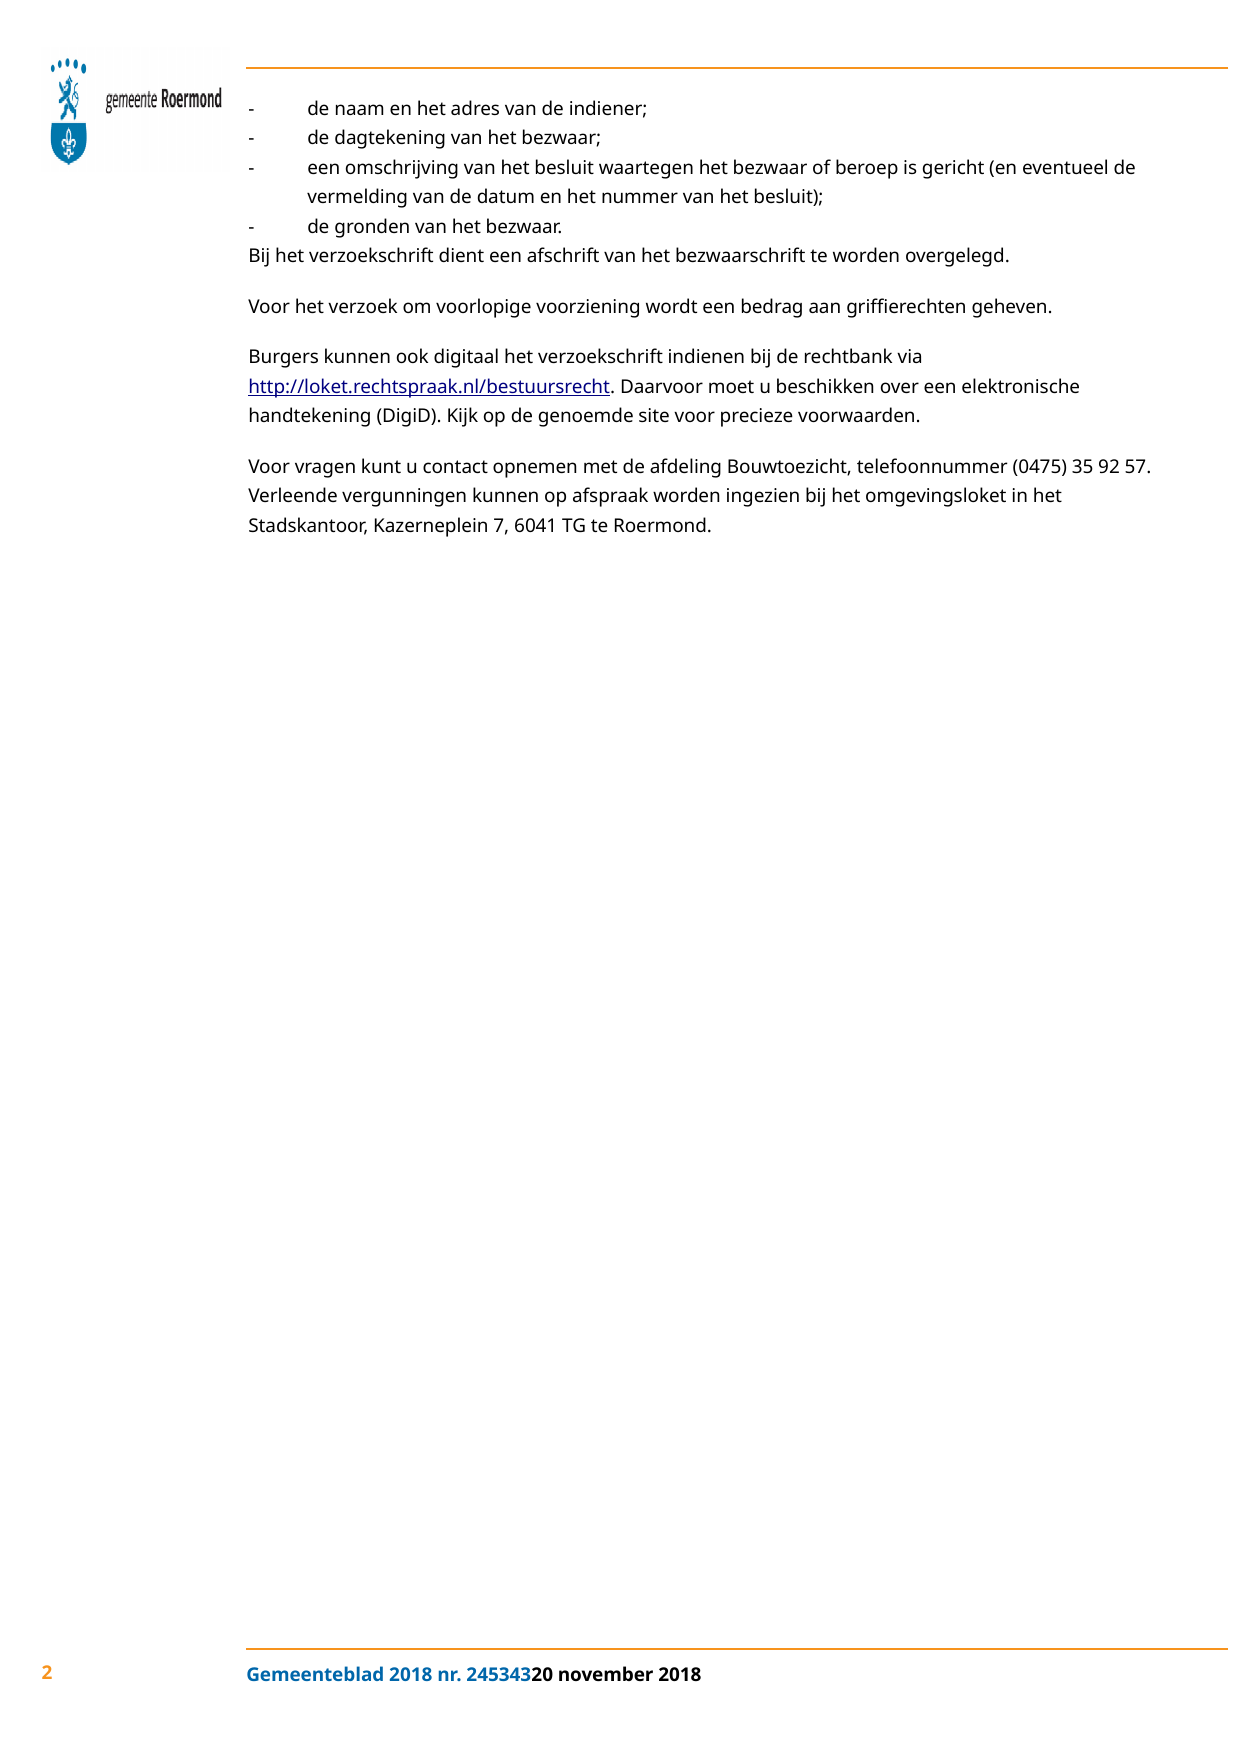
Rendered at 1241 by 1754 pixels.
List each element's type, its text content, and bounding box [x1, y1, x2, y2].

list een omschrijving van het besluit waartegen het bezwaar of beroep is gericht (en eventueel de vermelding van de datum en het nummer van het besluit); [248, 154, 1152, 209]
text Voor vragen kunt u contact opnemen met de afdeling Bouwtoezicht, telefoonnummer (0475) 35 92 57. Verleende vergunningen kunnen op afspraak worden ingezien bij het omgevingsloket in het Stadskantoor, Kazerneplein 7, 6041 TG te Roermond. [248, 453, 1152, 538]
text Burgers kunnen ook digitaal het verzoekschrift indienen bij de rechtbank via http://loket.rechtspraak.nl/bestuursrecht. Daarvoor moet u beschikken over een elektronische handtekening (DigiD). Kijk op de genoemde site voor precieze voorwaarden. [248, 343, 1152, 428]
text Bij het verzoekschrift dient een afschrift van het bezwaarschrift te worden overgelegd. [248, 243, 1152, 268]
list de gronden van het bezwaar. [248, 213, 1152, 239]
text Voor het verzoek om voorlopige voorziening wordt een bedrag aan griffierechten geheven. [248, 293, 1152, 319]
list de naam en het adres van de indiener; [248, 95, 1152, 121]
picture [41, 47, 231, 172]
list de dagtekening van het bezwaar; [248, 124, 1152, 150]
